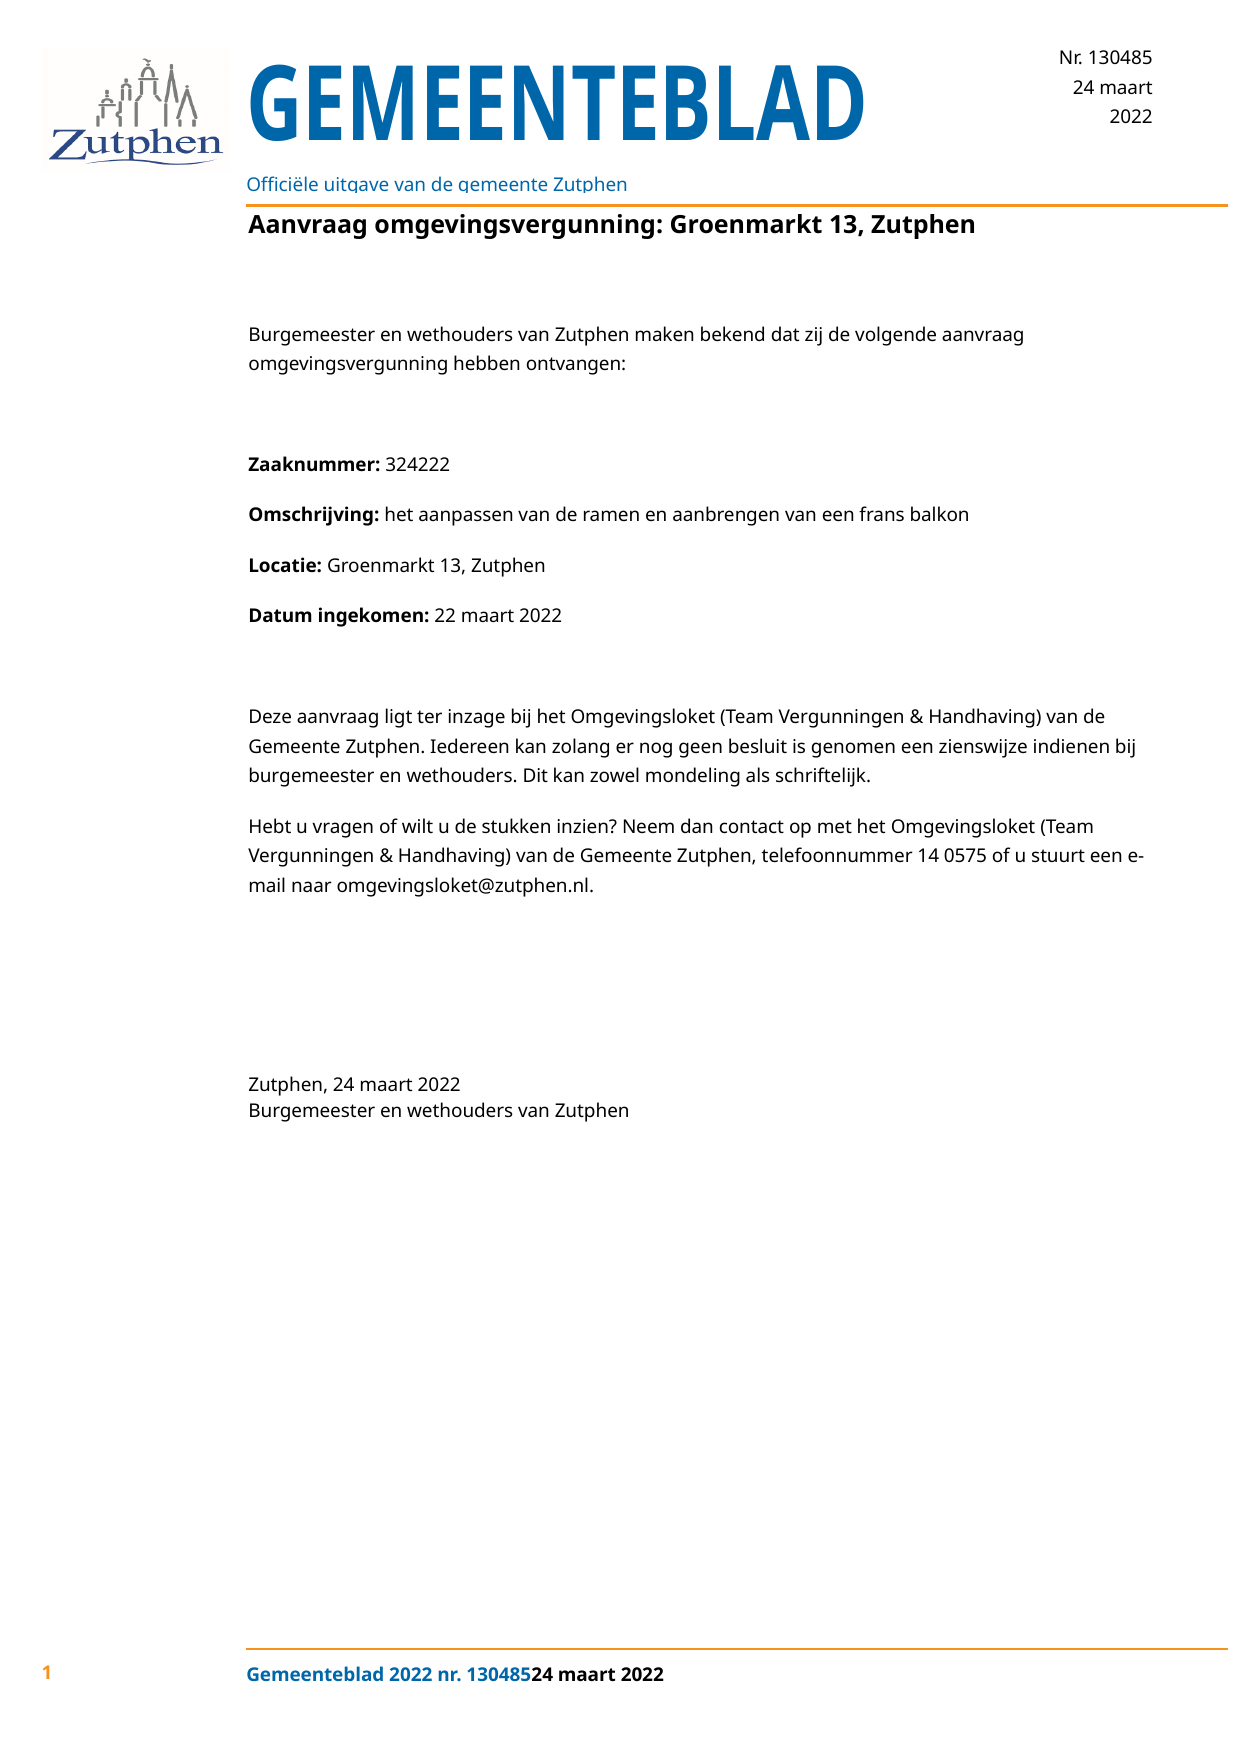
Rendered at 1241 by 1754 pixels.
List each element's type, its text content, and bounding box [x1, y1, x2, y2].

text Datum ingekomen: 22 maart 2022 [248, 602, 1152, 628]
text Hebt u vragen of wilt u de stukken inzien? Neem dan contact op met het Omgevingsloket (Team Vergunningen & Handhaving) van de Gemeente Zutphen, telefoonnummer 14 0575 of u stuurt een e-mail naar omgevingsloket@zutphen.nl. [248, 813, 1152, 898]
text Burgemeester en wethouders van Zutphen maken bekend dat zij de volgende aanvraag omgevingsvergunning hebben ontvangen: [248, 321, 1152, 376]
text Deze aanvraag ligt ter inzage bij het Omgevingsloket (Team Vergunningen & Handhaving) van de Gemeente Zutphen. Iedereen kan zolang er nog geen besluit is genomen een zienswijze indienen bij burgemeester en wethouders. Dit kan zowel mondeling als schriftelijk. [248, 703, 1152, 788]
text Locatie: Groenmarkt 13, Zutphen [248, 552, 1152, 578]
text Zutphen, 24 maart 2022 [248, 1071, 1152, 1097]
picture [41, 47, 231, 172]
text Burgemeester en wethouders van Zutphen [248, 1097, 1152, 1122]
text Zaaknummer: 324222 [248, 451, 1152, 477]
text Aanvraag omgevingsvergunning: Groenmarkt 13, Zutphen [248, 207, 1152, 241]
text Omschrijving: het aanpassen van de ramen en aanbrengen van een frans balkon [248, 502, 1152, 527]
